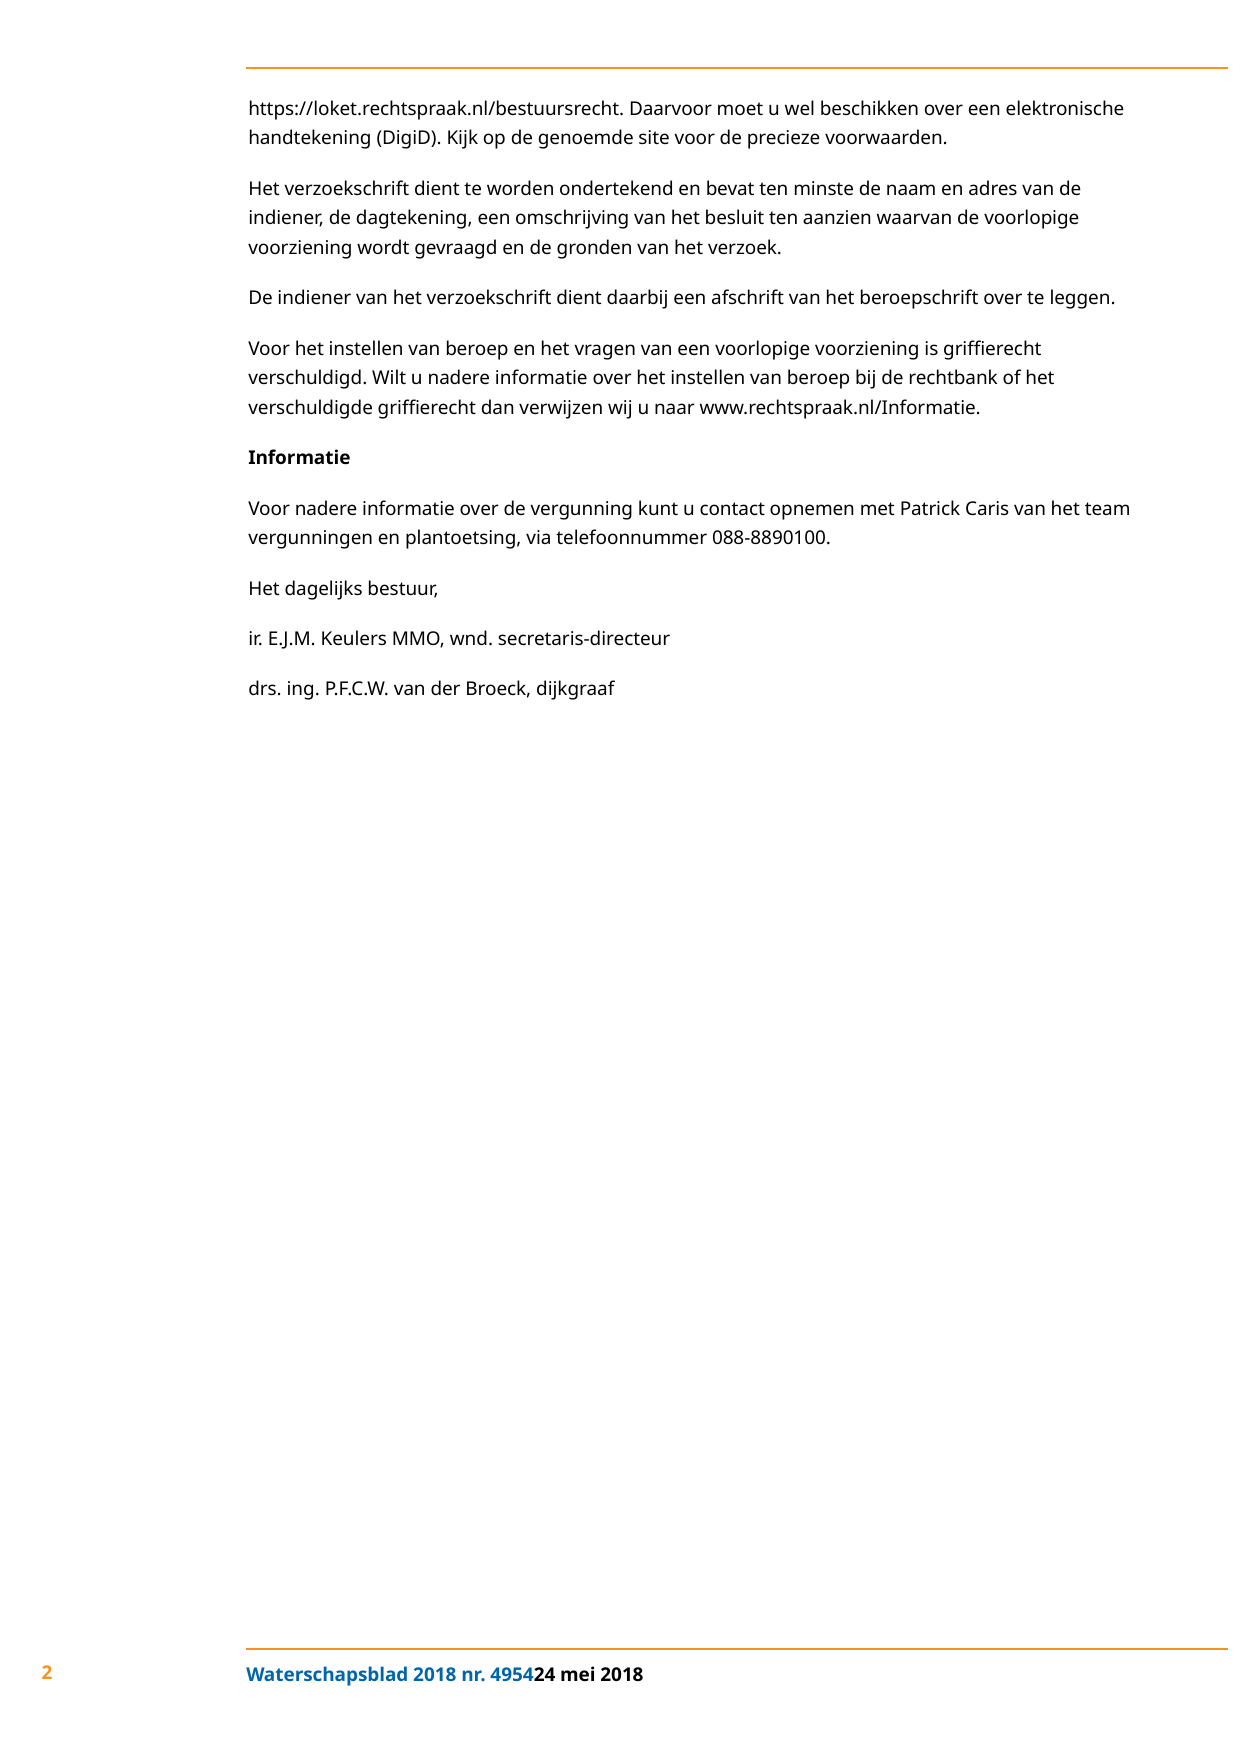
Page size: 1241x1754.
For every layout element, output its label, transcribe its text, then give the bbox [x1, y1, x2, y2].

text Voor nadere informatie over de vergunning kunt u contact opnemen met Patrick Caris van het team vergunningen en plantoetsing, via telefoonnummer 088-8890100. [248, 495, 1152, 550]
text De indiener van het verzoekschrift dient daarbij een afschrift van het beroepschrift over te leggen. [248, 284, 1152, 310]
text Informatie [248, 444, 1152, 470]
text Voor het instellen van beroep en het vragen van een voorlopige voorziening is griffierecht verschuldigd. Wilt u nadere informatie over het instellen van beroep bij de rechtbank of het verschuldigde griffierecht dan verwijzen wij u naar www.rechtspraak.nl/Informatie. [248, 335, 1152, 420]
text drs. ing. P.F.C.W. van der Broeck, dijkgraaf [248, 676, 1152, 701]
text Het verzoekschrift dient te worden ondertekend en bevat ten minste de naam en adres van de indiener, de dagtekening, een omschrijving van het besluit ten aanzien waarvan de voorlopige voorziening wordt gevraagd en de gronden van het verzoek. [248, 175, 1152, 260]
text Het dagelijks bestuur, [248, 575, 1152, 601]
picture [41, 47, 231, 172]
text ir. E.J.M. Keulers MMO, wnd. secretaris-directeur [248, 625, 1152, 651]
text https://loket.rechtspraak.nl/bestuursrecht. Daarvoor moet u wel beschikken over een elektronische handtekening (DigiD). Kijk op de genoemde site voor de precieze voorwaarden. [248, 95, 1152, 150]
